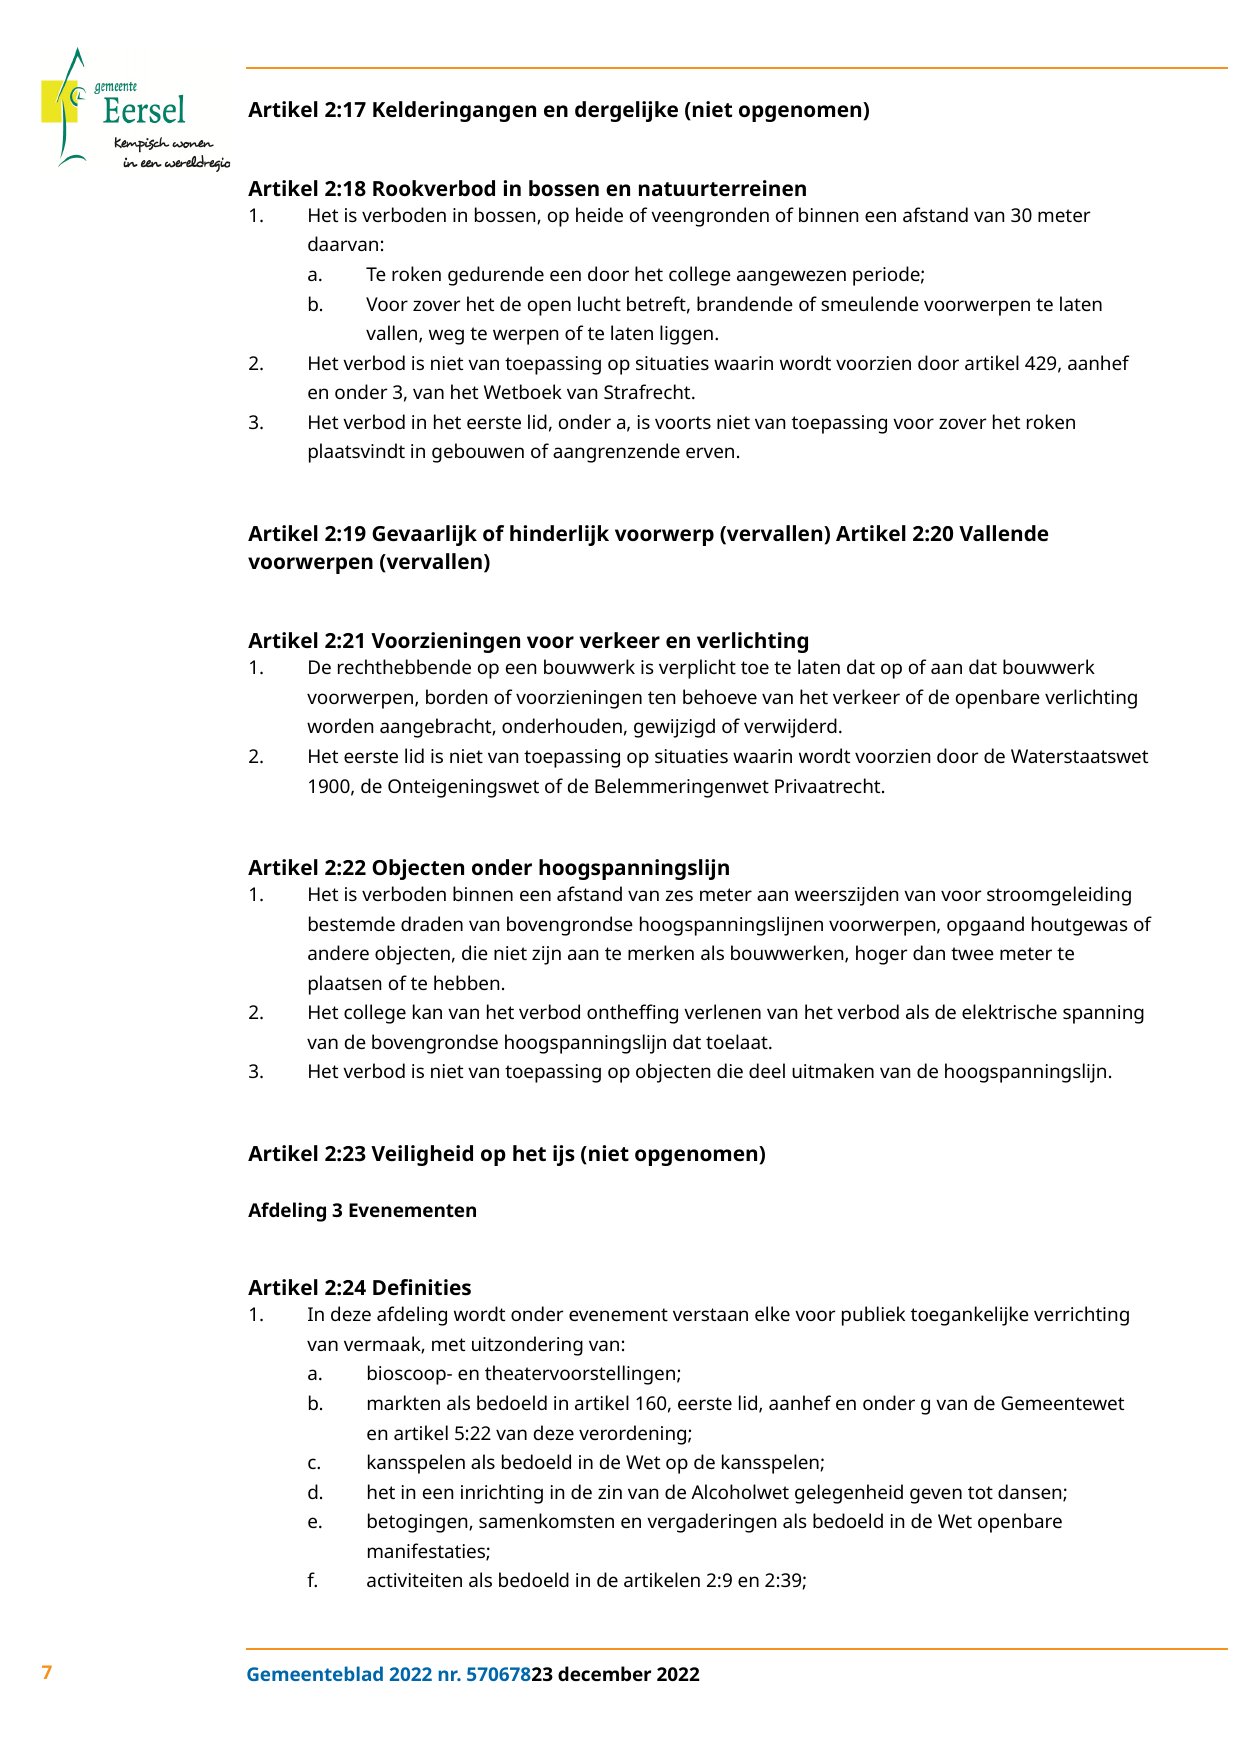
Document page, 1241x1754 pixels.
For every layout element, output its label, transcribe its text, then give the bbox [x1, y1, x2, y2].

list betogingen, samenkomsten en vergaderingen als bedoeld in de Wet openbare manifestaties; [307, 1508, 1152, 1564]
list activiteiten als bedoeld in de artikelen 2:9 en 2:39; [307, 1568, 1152, 1593]
list De rechthebbende op een bouwwerk is verplicht toe te laten dat op of aan dat bouwwerk voorwerpen, borden of voorzieningen ten behoeve van het verkeer of de openbare verlichting worden aangebracht, onderhouden, gewijzigd of verwijderd. [248, 654, 1152, 739]
list bioscoop- en theatervoorstellingen; [307, 1361, 1152, 1386]
text Afdeling 3 Evenementen [248, 1197, 1152, 1222]
list markten als bedoeld in artikel 160, eerste lid, aanhef en onder g van de Gemeentewet en artikel 5:22 van deze verordening; [307, 1390, 1152, 1445]
list Te roken gedurende een door het college aangewezen periode; [307, 261, 1152, 287]
list Voor zover het de open lucht betreft, brandende of smeulende voorwerpen te laten vallen, weg te werpen of te laten liggen. [307, 291, 1152, 346]
list Het verbod in het eerste lid, onder a, is voorts niet van toepassing voor zover het roken plaatsvindt in gebouwen of aangrenzende erven. [248, 409, 1152, 464]
text Artikel 2:19 Gevaarlijk of hinderlijk voorwerp (vervallen) Artikel 2:20 Vallende voorwerpen (vervallen) [248, 519, 1152, 576]
list Het is verboden in bossen, op heide of veengronden of binnen een afstand van 30 meter daarvan: [248, 202, 1152, 257]
picture [41, 47, 231, 172]
list Het eerste lid is niet van toepassing op situaties waarin wordt voorzien door de Waterstaatswet 1900, de Onteigeningswet of de Belemmeringenwet Privaatrecht. [248, 743, 1152, 798]
list Het verbod is niet van toepassing op objecten die deel uitmaken van de hoogspanningslijn. [248, 1059, 1152, 1084]
text Artikel 2:22 Objecten onder hoogspanningslijn [248, 853, 1152, 881]
list In deze afdeling wordt onder evenement verstaan elke voor publiek toegankelijke verrichting van vermaak, met uitzondering van: [248, 1301, 1152, 1357]
text Artikel 2:24 Definities [248, 1273, 1152, 1301]
text Artikel 2:21 Voorzieningen voor verkeer en verlichting [248, 626, 1152, 654]
text Artikel 2:17 Kelderingangen en dergelijke (niet opgenomen) [248, 95, 1152, 123]
list kansspelen als bedoeld in de Wet op de kansspelen; [307, 1449, 1152, 1475]
list Het college kan van het verbod ontheffing verlenen van het verbod als de elektrische spanning van de bovengrondse hoogspanningslijn dat toelaat. [248, 999, 1152, 1055]
list het in een inrichting in de zin van de Alcoholwet gelegenheid geven tot dansen; [307, 1479, 1152, 1504]
list Het is verboden binnen een afstand van zes meter aan weerszijden van voor stroomgeleiding bestemde draden van bovengrondse hoogspanningslijnen voorwerpen, opgaand houtgewas of andere objecten, die niet zijn aan te merken als bouwwerken, hoger dan twee meter te plaatsen of te hebben. [248, 881, 1152, 996]
list Het verbod is niet van toepassing op situaties waarin wordt voorzien door artikel 429, aanhef en onder 3, van het Wetboek van Strafrecht. [248, 350, 1152, 405]
text Artikel 2:23 Veiligheid op het ijs (niet opgenomen) [248, 1139, 1152, 1167]
text Artikel 2:18 Rookverbod in bossen en natuurterreinen [248, 174, 1152, 202]
